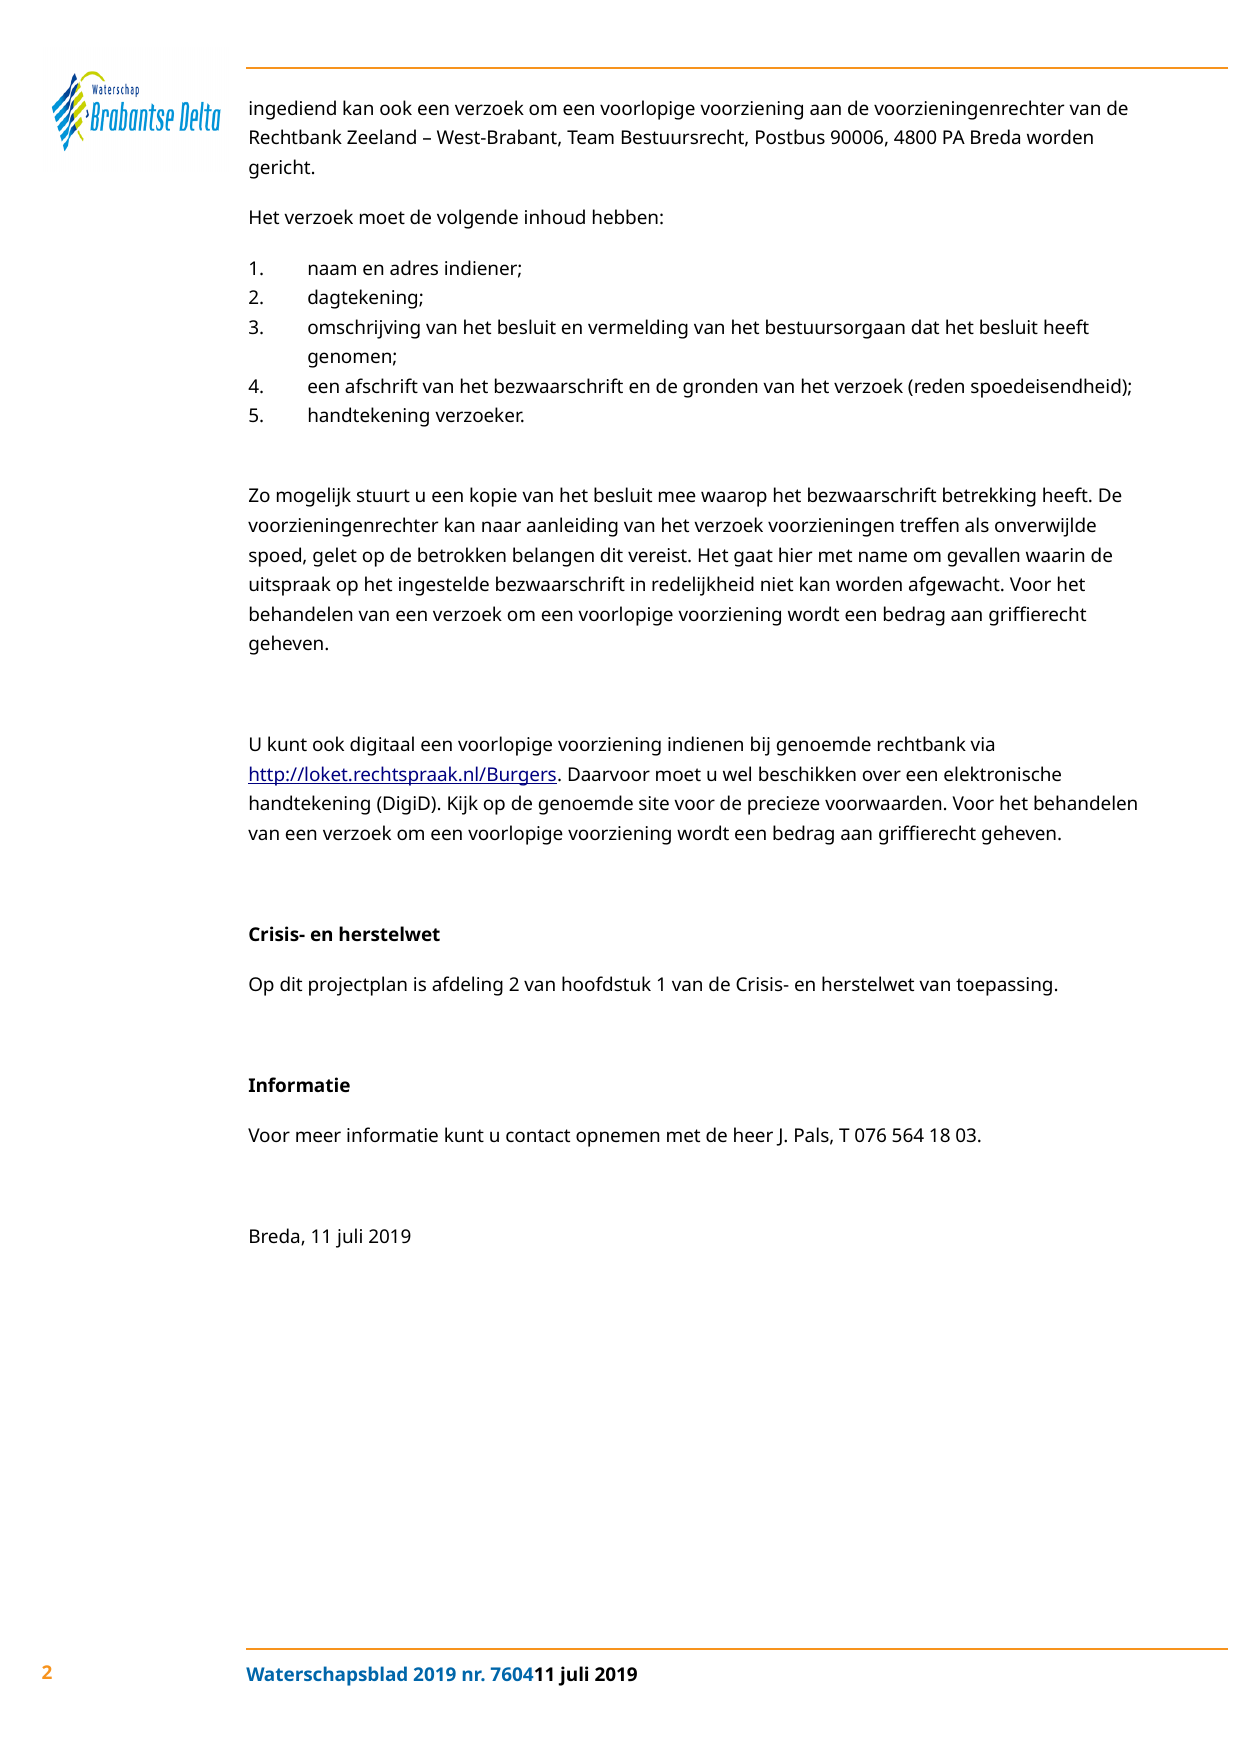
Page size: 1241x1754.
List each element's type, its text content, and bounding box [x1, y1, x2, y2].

text Het verzoek moet de volgende inhoud hebben: [248, 204, 1152, 230]
list dagtekening; [248, 284, 1152, 310]
picture [41, 47, 231, 172]
text Zo mogelijk stuurt u een kopie van het besluit mee waarop het bezwaarschrift betrekking heeft. De voorzieningenrechter kan naar aanleiding van het verzoek voorzieningen treffen als onverwijlde spoed, gelet op de betrokken belangen dit vereist. Het gaat hier met name om gevallen waarin de uitspraak op het ingestelde bezwaarschrift in redelijkheid niet kan worden afgewacht. Voor het behandelen van een verzoek om een voorlopige voorziening wordt een bedrag aan griffierecht geheven. [248, 483, 1152, 656]
list naam en adres indiener; [248, 255, 1152, 281]
text Op dit projectplan is afdeling 2 van hoofdstuk 1 van de Crisis- en herstelwet van toepassing. [248, 971, 1152, 997]
text Informatie [248, 1072, 1152, 1098]
list omschrijving van het besluit en vermelding van het bestuursorgaan dat het besluit heeft genomen; [248, 314, 1152, 369]
text ingediend kan ook een verzoek om een voorlopige voorziening aan de voorzieningenrechter van de Rechtbank Zeeland – West-Brabant, Team Bestuursrecht, Postbus 90006, 4800 PA Breda worden gericht. [248, 95, 1152, 180]
text Crisis- en herstelwet [248, 921, 1152, 947]
list handtekening verzoeker. [248, 403, 1152, 428]
list een afschrift van het bezwaarschrift en de gronden van het verzoek (reden spoedeisendheid); [248, 373, 1152, 399]
text U kunt ook digitaal een voorlopige voorziening indienen bij genoemde rechtbank via http://loket.rechtspraak.nl/Burgers. Daarvoor moet u wel beschikken over een elektronische handtekening (DigiD). Kijk op de genoemde site voor de precieze voorwaarden. Voor het behandelen van een verzoek om een voorlopige voorziening wordt een bedrag aan griffierecht geheven. [248, 731, 1152, 846]
text Voor meer informatie kunt u contact opnemen met de heer J. Pals, T 076 564 18 03. [248, 1123, 1152, 1148]
text Breda, 11 juli 2019 [248, 1223, 1152, 1249]
